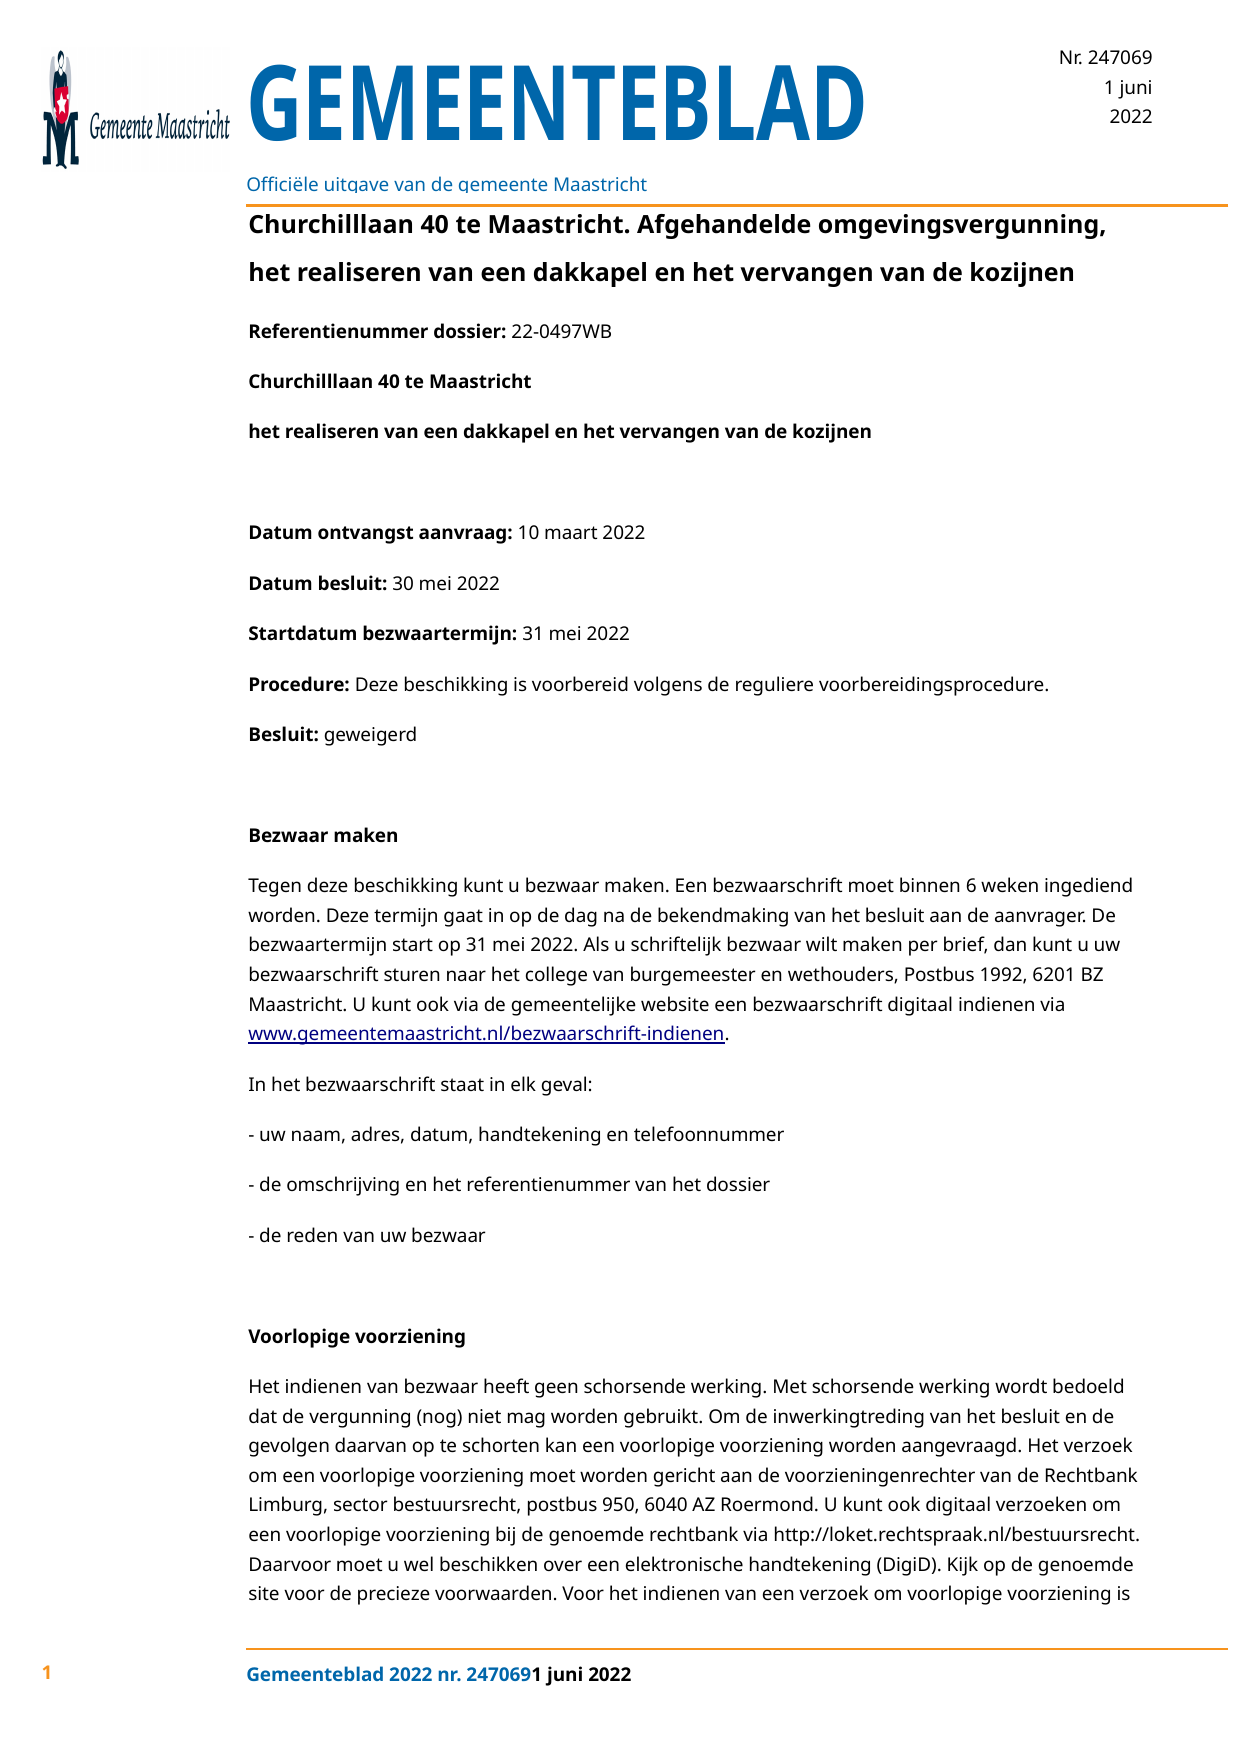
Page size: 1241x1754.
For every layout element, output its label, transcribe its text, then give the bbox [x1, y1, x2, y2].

text Het indienen van bezwaar heeft geen schorsende werking. Met schorsende werking wordt bedoeld dat de vergunning (nog) niet mag worden gebruikt. Om de inwerkingtreding van het besluit en de gevolgen daarvan op te schorten kan een voorlopige voorziening worden aangevraagd. Het verzoek om een voorlopige voorziening moet worden gericht aan de voorzieningenrechter van de Rechtbank Limburg, sector bestuursrecht, postbus 950, 6040 AZ Roermond. U kunt ook digitaal verzoeken om een voorlopige voorziening bij de genoemde rechtbank via http://loket.rechtspraak.nl/bestuursrecht. Daarvoor moet u wel beschikken over een elektronische handtekening (DigiD). Kijk op de genoemde site voor de precieze voorwaarden. Voor het indienen van een verzoek om voorlopige voorziening is [248, 1373, 1152, 1606]
text - uw naam, adres, datum, handtekening en telefoonnummer [248, 1121, 1152, 1147]
text Tegen deze beschikking kunt u bezwaar maken. Een bezwaarschrift moet binnen 6 weken ingediend worden. Deze termijn gaat in op de dag na de bekendmaking van het besluit aan de aanvrager. De bezwaartermijn start op 31 mei 2022. Als u schriftelijk bezwaar wilt maken per brief, dan kunt u uw bezwaarschrift sturen naar het college van burgemeester en wethouders, Postbus 1992, 6201 BZ Maastricht. U kunt ook via de gemeentelijke website een bezwaarschrift digitaal indienen via www.gemeentemaastricht.nl/bezwaarschrift-indienen. [248, 872, 1152, 1046]
text Startdatum bezwaartermijn: 31 mei 2022 [248, 620, 1152, 646]
text Bezwaar maken [248, 822, 1152, 848]
text Churchilllaan 40 te Maastricht [248, 368, 1152, 394]
picture [41, 47, 231, 172]
text Besluit: geweigerd [248, 721, 1152, 747]
text In het bezwaarschrift staat in elk geval: [248, 1071, 1152, 1097]
text Churchilllaan 40 te Maastricht. Afgehandelde omgevingsvergunning, het realiseren van een dakkapel en het vervangen van de kozijnen [248, 207, 1152, 288]
text Voorlopige voorziening [248, 1323, 1152, 1349]
text Datum ontvangst aanvraag: 10 maart 2022 [248, 519, 1152, 545]
text - de omschrijving en het referentienummer van het dossier [248, 1172, 1152, 1197]
text Datum besluit: 30 mei 2022 [248, 570, 1152, 596]
text Procedure: Deze beschikking is voorbereid volgens de reguliere voorbereidingsprocedure. [248, 671, 1152, 697]
text het realiseren van een dakkapel en het vervangen van de kozijnen [248, 419, 1152, 444]
text Referentienummer dossier: 22-0497WB [248, 318, 1152, 344]
text - de reden van uw bezwaar [248, 1222, 1152, 1248]
